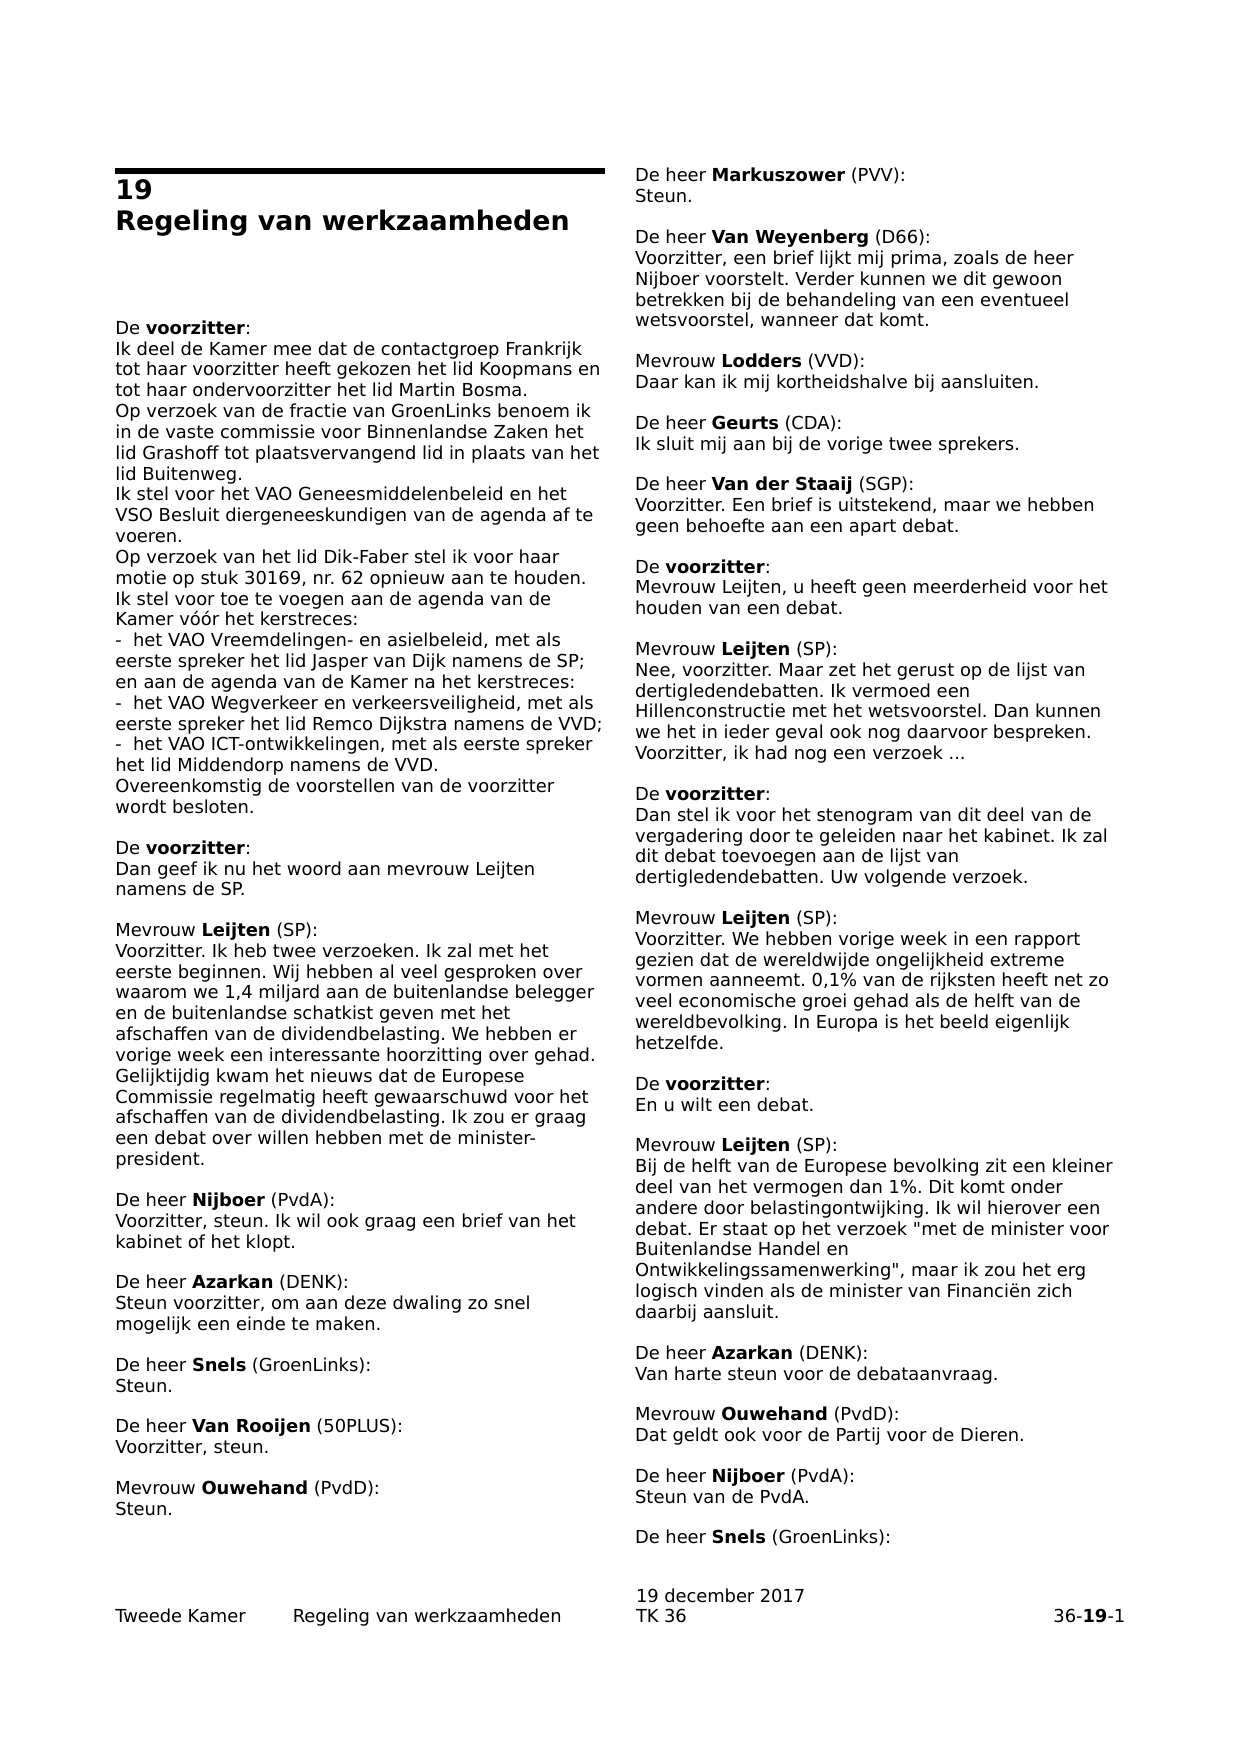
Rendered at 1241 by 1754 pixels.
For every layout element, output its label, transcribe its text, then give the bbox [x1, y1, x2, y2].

title 19 Regeling van werkzaamheden [115, 174, 605, 237]
text Dan stel ik voor het stenogram van dit deel van de vergadering door te geleiden naar het kabinet. Ik zal dit debat toevoegen aan de lijst van dertigledendebatten. Uw volgende verzoek. [635, 804, 1125, 888]
text Mevrouw Leijten (SP): [635, 639, 1125, 659]
text De heer Van Weyenberg (D66): [635, 227, 1125, 248]
text Van harte steun voor de debataanvraag. [635, 1363, 1125, 1384]
text Steun van de PvdA. [635, 1486, 1125, 1507]
text Mevrouw Ouwehand (PvdD): [635, 1404, 1125, 1425]
text Mevrouw Leijten, u heeft geen meerderheid voor het houden van een debat. [635, 577, 1125, 619]
text Ik stel voor het VAO Geneesmiddelenbeleid en het VSO Besluit diergeneeskundigen van de agenda af te voeren. [115, 484, 605, 547]
text Ik deel de Kamer mee dat de contactgroep Frankrijk tot haar voorzitter heeft gekozen het lid Koopmans en tot haar ondervoorzitter het lid Martin Bosma. [115, 338, 605, 401]
text Voorzitter, ik had nog een verzoek ... [635, 743, 1125, 764]
list het VAO ICT-ontwikkelingen, met als eerste spreker het lid Middendorp namens de VVD. [115, 734, 605, 776]
text Voorzitter. Ik heb twee verzoeken. Ik zal met het eerste beginnen. Wij hebben al veel gesproken over waarom we 1,4 miljard aan de buitenlandse belegger en de buitenlandse schatkist geven met het afschaffen van de dividendbelasting. We hebben er vorige week een interessante hoorzitting over gehad. Gelijktijdig kwam het nieuws dat de Europese Commissie regelmatig heeft gewaarschuwd voor het afschaffen van de dividendbelasting. Ik zou er graag een debat over willen hebben met de minister-president. [115, 941, 605, 1170]
list het VAO Wegverkeer en verkeersveiligheid, met als eerste spreker het lid Remco Dijkstra namens de VVD; [115, 692, 605, 734]
text De heer Snels (GroenLinks): [115, 1354, 605, 1375]
text Mevrouw Ouwehand (PvdD): [115, 1478, 605, 1498]
text Mevrouw Lodders (VVD): [635, 351, 1125, 372]
text Voorzitter, een brief lijkt mij prima, zoals de heer Nijboer voorstelt. Verder kunnen we dit gewoon betrekken bij de behandeling van een eventueel wetsvoorstel, wanneer dat komt. [635, 248, 1125, 331]
text De heer Markuszower (PVV): [635, 165, 1125, 186]
text Mevrouw Leijten (SP): [115, 920, 605, 941]
text en aan de agenda van de Kamer na het kerstreces: [115, 672, 605, 692]
text De heer Nijboer (PvdA): [115, 1190, 605, 1211]
text Nee, voorzitter. Maar zet het gerust op de lijst van dertigledendebatten. Ik vermoed een Hillenconstructie met het wetsvoorstel. Dan kunnen we het in ieder geval ook nog daarvoor bespreken. [635, 659, 1125, 743]
text De heer Geurts (CDA): [635, 412, 1125, 433]
text De voorzitter: [115, 318, 605, 338]
text Ik stel voor toe te voegen aan de agenda van de Kamer vóór het kerstreces: [115, 588, 605, 630]
text Steun voorzitter, om aan deze dwaling zo snel mogelijk een einde te maken. [115, 1293, 605, 1334]
text Mevrouw Leijten (SP): [635, 1135, 1125, 1156]
text Dat geldt ook voor de Partij voor de Dieren. [635, 1425, 1125, 1446]
text De heer Snels (GroenLinks): [635, 1527, 1125, 1548]
text Overeenkomstig de voorstellen van de voorzitter wordt besloten. [115, 776, 605, 817]
text Op verzoek van het lid Dik-Faber stel ik voor haar motie op stuk 30169, nr. 62 opnieuw aan te houden. [115, 547, 605, 588]
text De heer Nijboer (PvdA): [635, 1466, 1125, 1486]
text De heer Van der Staaij (SGP): [635, 474, 1125, 495]
text De voorzitter: [635, 784, 1125, 804]
text De heer Azarkan (DENK): [635, 1342, 1125, 1363]
text Voorzitter. We hebben vorige week in een rapport gezien dat de wereldwijde ongelijkheid extreme vormen aanneemt. 0,1% van de rijksten heeft net zo veel economische groei gehad als de helft van de wereldbevolking. In Europa is het beeld eigenlijk hetzelfde. [635, 928, 1125, 1053]
text De heer Azarkan (DENK): [115, 1272, 605, 1293]
text Steun. [115, 1498, 605, 1519]
text Voorzitter, steun. [115, 1437, 605, 1458]
text De voorzitter: [115, 837, 605, 858]
text De voorzitter: [635, 556, 1125, 577]
text Mevrouw Leijten (SP): [635, 908, 1125, 928]
list het VAO Vreemdelingen- en asielbeleid, met als eerste spreker het lid Jasper van Dijk namens de SP; [115, 630, 605, 672]
text En u wilt een debat. [635, 1094, 1125, 1115]
text Bij de helft van de Europese bevolking zit een kleiner deel van het vermogen dan 1%. Dit komt onder andere door belastingontwijking. Ik wil hierover een debat. Er staat op het verzoek "met de minister voor Buitenlandse Handel en Ontwikkelingssamenwerking", maar ik zou het erg logisch vinden als de minister van Financiën zich daarbij aansluit. [635, 1156, 1125, 1322]
text De heer Van Rooijen (50PLUS): [115, 1416, 605, 1437]
text Ik sluit mij aan bij de vorige twee sprekers. [635, 433, 1125, 454]
text Dan geef ik nu het woord aan mevrouw Leijten namens de SP. [115, 858, 605, 900]
text Voorzitter, steun. Ik wil ook graag een brief van het kabinet of het klopt. [115, 1211, 605, 1252]
text Daar kan ik mij kortheidshalve bij aansluiten. [635, 372, 1125, 392]
text Voorzitter. Een brief is uitstekend, maar we hebben geen behoefte aan een apart debat. [635, 495, 1125, 536]
text Op verzoek van de fractie van GroenLinks benoem ik in de vaste commissie voor Binnenlandse Zaken het lid Grashoff tot plaatsvervangend lid in plaats van het lid Buitenweg. [115, 401, 605, 484]
text Steun. [115, 1375, 605, 1396]
text Steun. [635, 186, 1125, 207]
text De voorzitter: [635, 1073, 1125, 1094]
